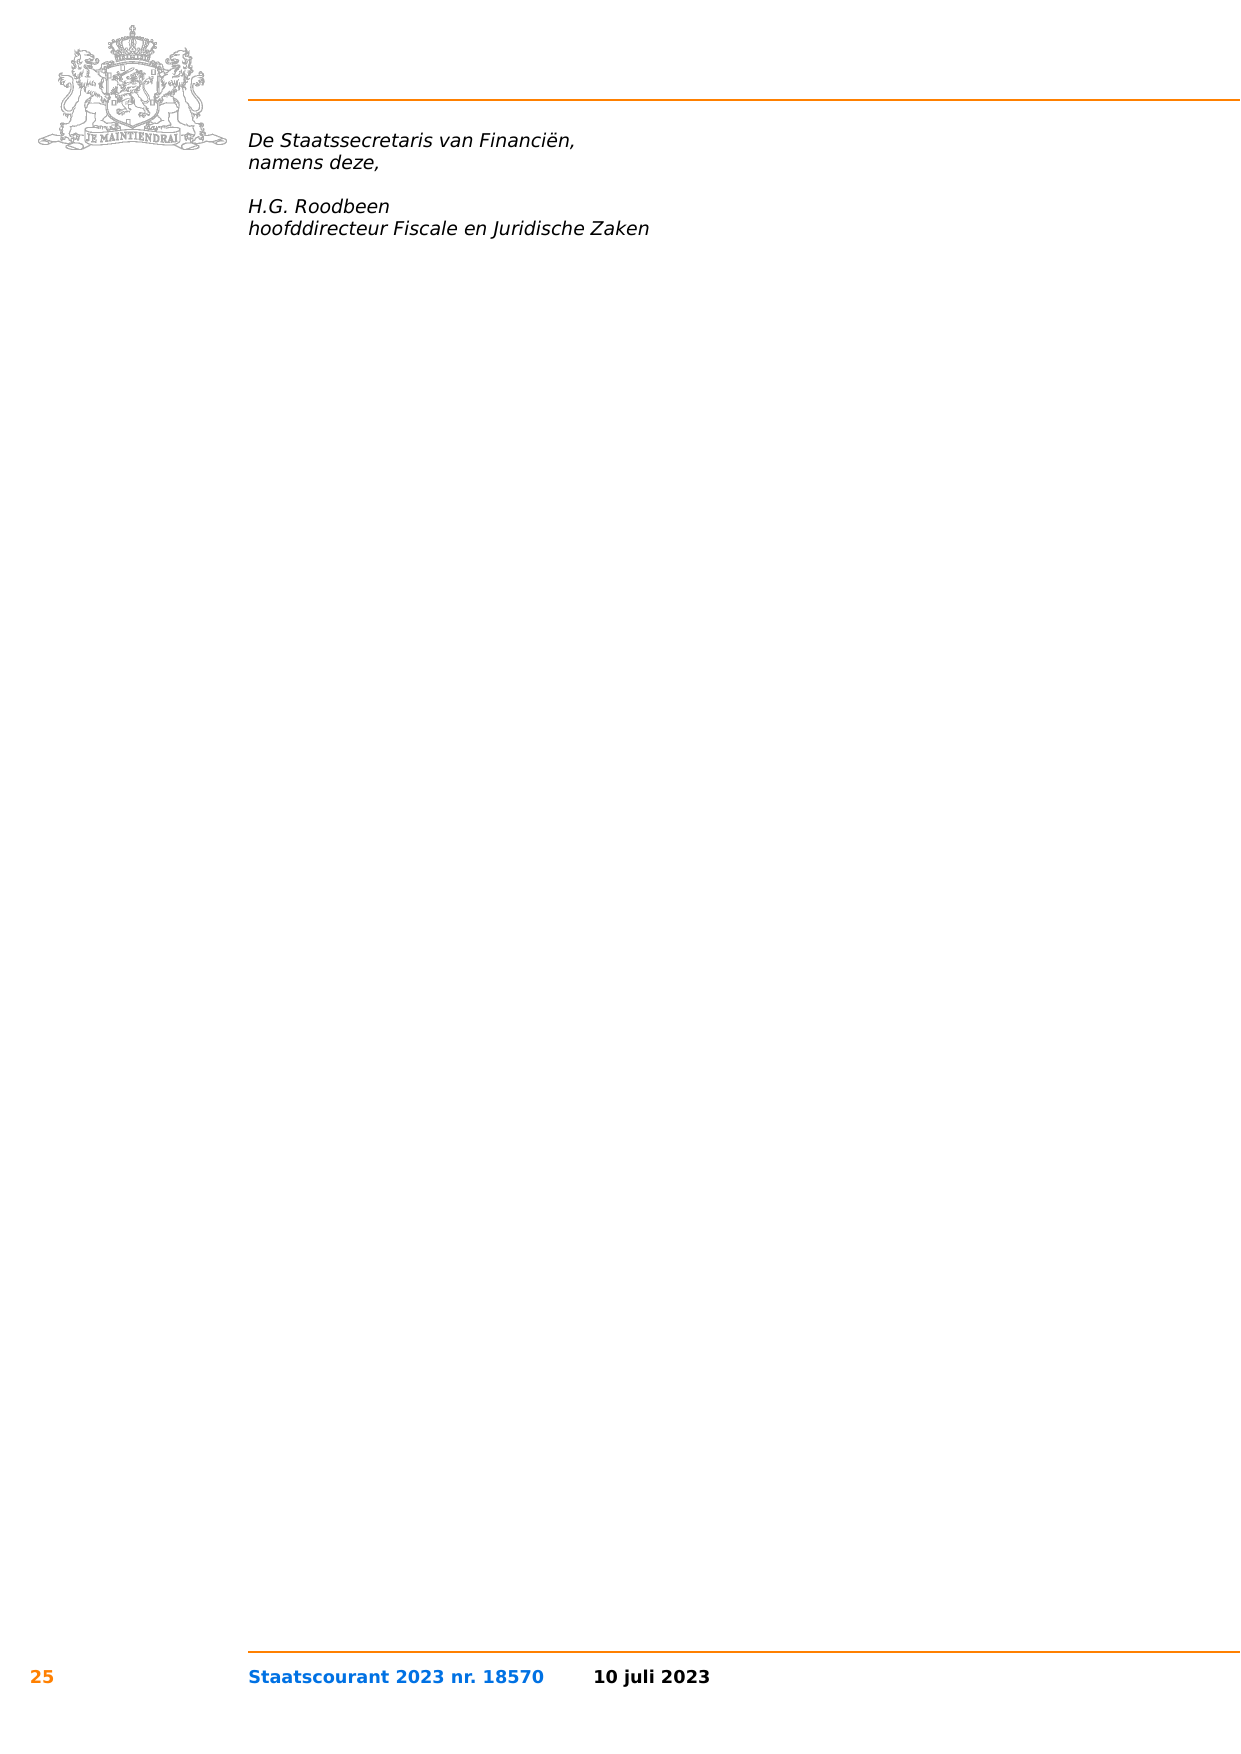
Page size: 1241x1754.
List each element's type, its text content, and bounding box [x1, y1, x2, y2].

picture [38, 25, 227, 150]
text De Staatssecretaris van Financiën, namens deze, H.G. Roodbeen hoofddirecteur Fiscale en Juridische Zaken [248, 130, 1163, 240]
